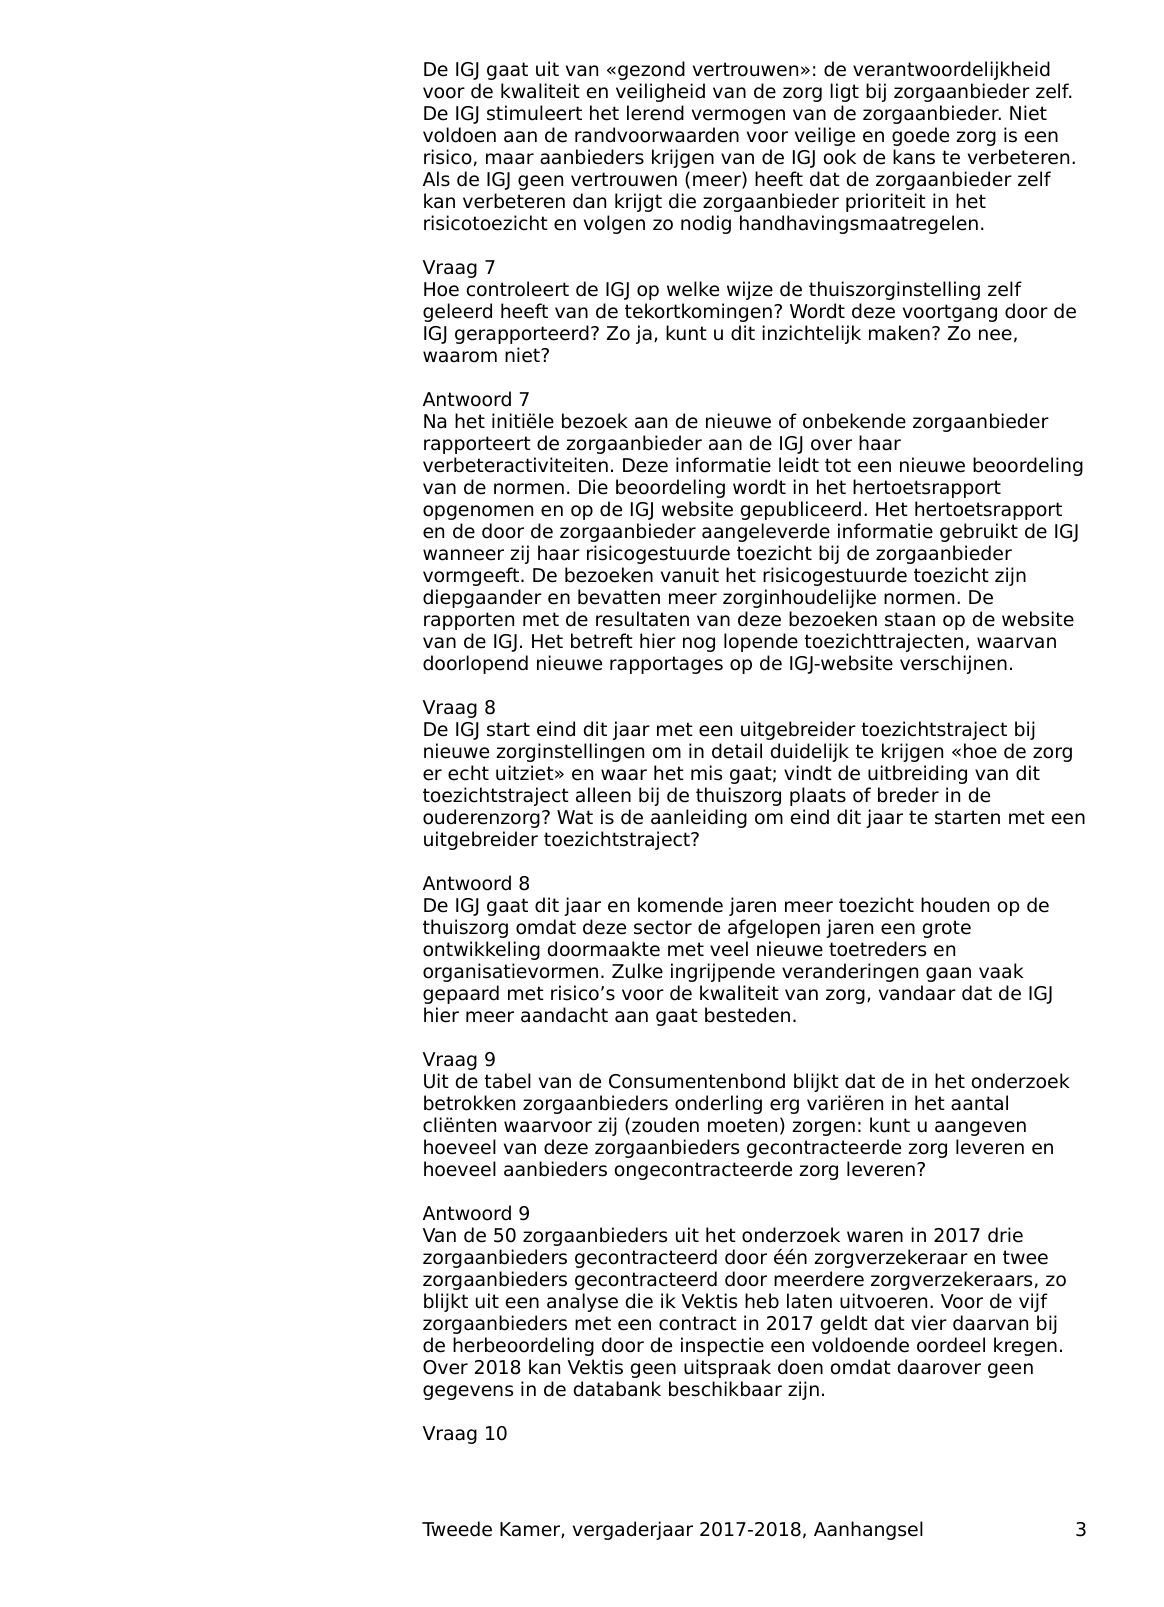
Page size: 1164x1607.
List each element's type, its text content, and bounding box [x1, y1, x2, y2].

text Van de 50 zorgaanbieders uit het onderzoek waren in 2017 drie zorgaanbieders gecontracteerd door één zorgverzekeraar en twee zorgaanbieders gecontracteerd door meerdere zorgverzekeraars, zo blijkt uit een analyse die ik Vektis heb laten uitvoeren. Voor de vijf zorgaanbieders met een contract in 2017 geldt dat vier daarvan bij de herbeoordeling door de inspectie een voldoende oordeel kregen. Over 2018 kan Vektis geen uitspraak doen omdat daarover geen gegevens in de databank beschikbaar zijn. [422, 1225, 1087, 1401]
text Antwoord 8 [422, 873, 1087, 895]
text Uit de tabel van de Consumentenbond blijkt dat de in het onderzoek betrokken zorgaanbieders onderling erg variëren in het aantal cliënten waarvoor zij (zouden moeten) zorgen: kunt u aangeven hoeveel van deze zorgaanbieders gecontracteerde zorg leveren en hoeveel aanbieders ongecontracteerde zorg leveren? [422, 1071, 1087, 1181]
text Vraag 10 [422, 1423, 1087, 1445]
text Antwoord 7 [422, 389, 1087, 411]
text De IGJ gaat uit van «gezond vertrouwen»: de verantwoordelijkheid voor de kwaliteit en veiligheid van de zorg ligt bij zorgaanbieder zelf. De IGJ stimuleert het lerend vermogen van de zorgaanbieder. Niet voldoen aan de randvoorwaarden voor veilige en goede zorg is een risico, maar aanbieders krijgen van de IGJ ook de kans te verbeteren. Als de IGJ geen vertrouwen (meer) heeft dat de zorgaanbieder zelf kan verbeteren dan krijgt die zorgaanbieder prioriteit in het risicotoezicht en volgen zo nodig handhavingsmaatregelen. [422, 59, 1087, 235]
text Vraag 8 [422, 697, 1087, 719]
text Vraag 9 [422, 1049, 1087, 1071]
text Na het initiële bezoek aan de nieuwe of onbekende zorgaanbieder rapporteert de zorgaanbieder aan de IGJ over haar verbeteractiviteiten. Deze informatie leidt tot een nieuwe beoordeling van de normen. Die beoordeling wordt in het hertoetsrapport opgenomen en op de IGJ website gepubliceerd. Het hertoetsrapport en de door de zorgaanbieder aangeleverde informatie gebruikt de IGJ wanneer zij haar risicogestuurde toezicht bij de zorgaanbieder vormgeeft. De bezoeken vanuit het risicogestuurde toezicht zijn diepgaander en bevatten meer zorginhoudelijke normen. De rapporten met de resultaten van deze bezoeken staan op de website van de IGJ. Het betreft hier nog lopende toezichttrajecten, waarvan doorlopend nieuwe rapportages op de IGJ-website verschijnen. [422, 411, 1087, 675]
text De IGJ gaat dit jaar en komende jaren meer toezicht houden op de thuiszorg omdat deze sector de afgelopen jaren een grote ontwikkeling doormaakte met veel nieuwe toetreders en organisatievormen. Zulke ingrijpende veranderingen gaan vaak gepaard met risico’s voor de kwaliteit van zorg, vandaar dat de IGJ hier meer aandacht aan gaat besteden. [422, 895, 1087, 1027]
text De IGJ start eind dit jaar met een uitgebreider toezichtstraject bij nieuwe zorginstellingen om in detail duidelijk te krijgen «hoe de zorg er echt uitziet» en waar het mis gaat; vindt de uitbreiding van dit toezichtstraject alleen bij de thuiszorg plaats of breder in de ouderenzorg? Wat is de aanleiding om eind dit jaar te starten met een uitgebreider toezichtstraject? [422, 719, 1087, 851]
text Hoe controleert de IGJ op welke wijze de thuiszorginstelling zelf geleerd heeft van de tekortkomingen? Wordt deze voortgang door de IGJ gerapporteerd? Zo ja, kunt u dit inzichtelijk maken? Zo nee, waarom niet? [422, 279, 1087, 367]
text Vraag 7 [422, 257, 1087, 279]
text Antwoord 9 [422, 1203, 1087, 1225]
